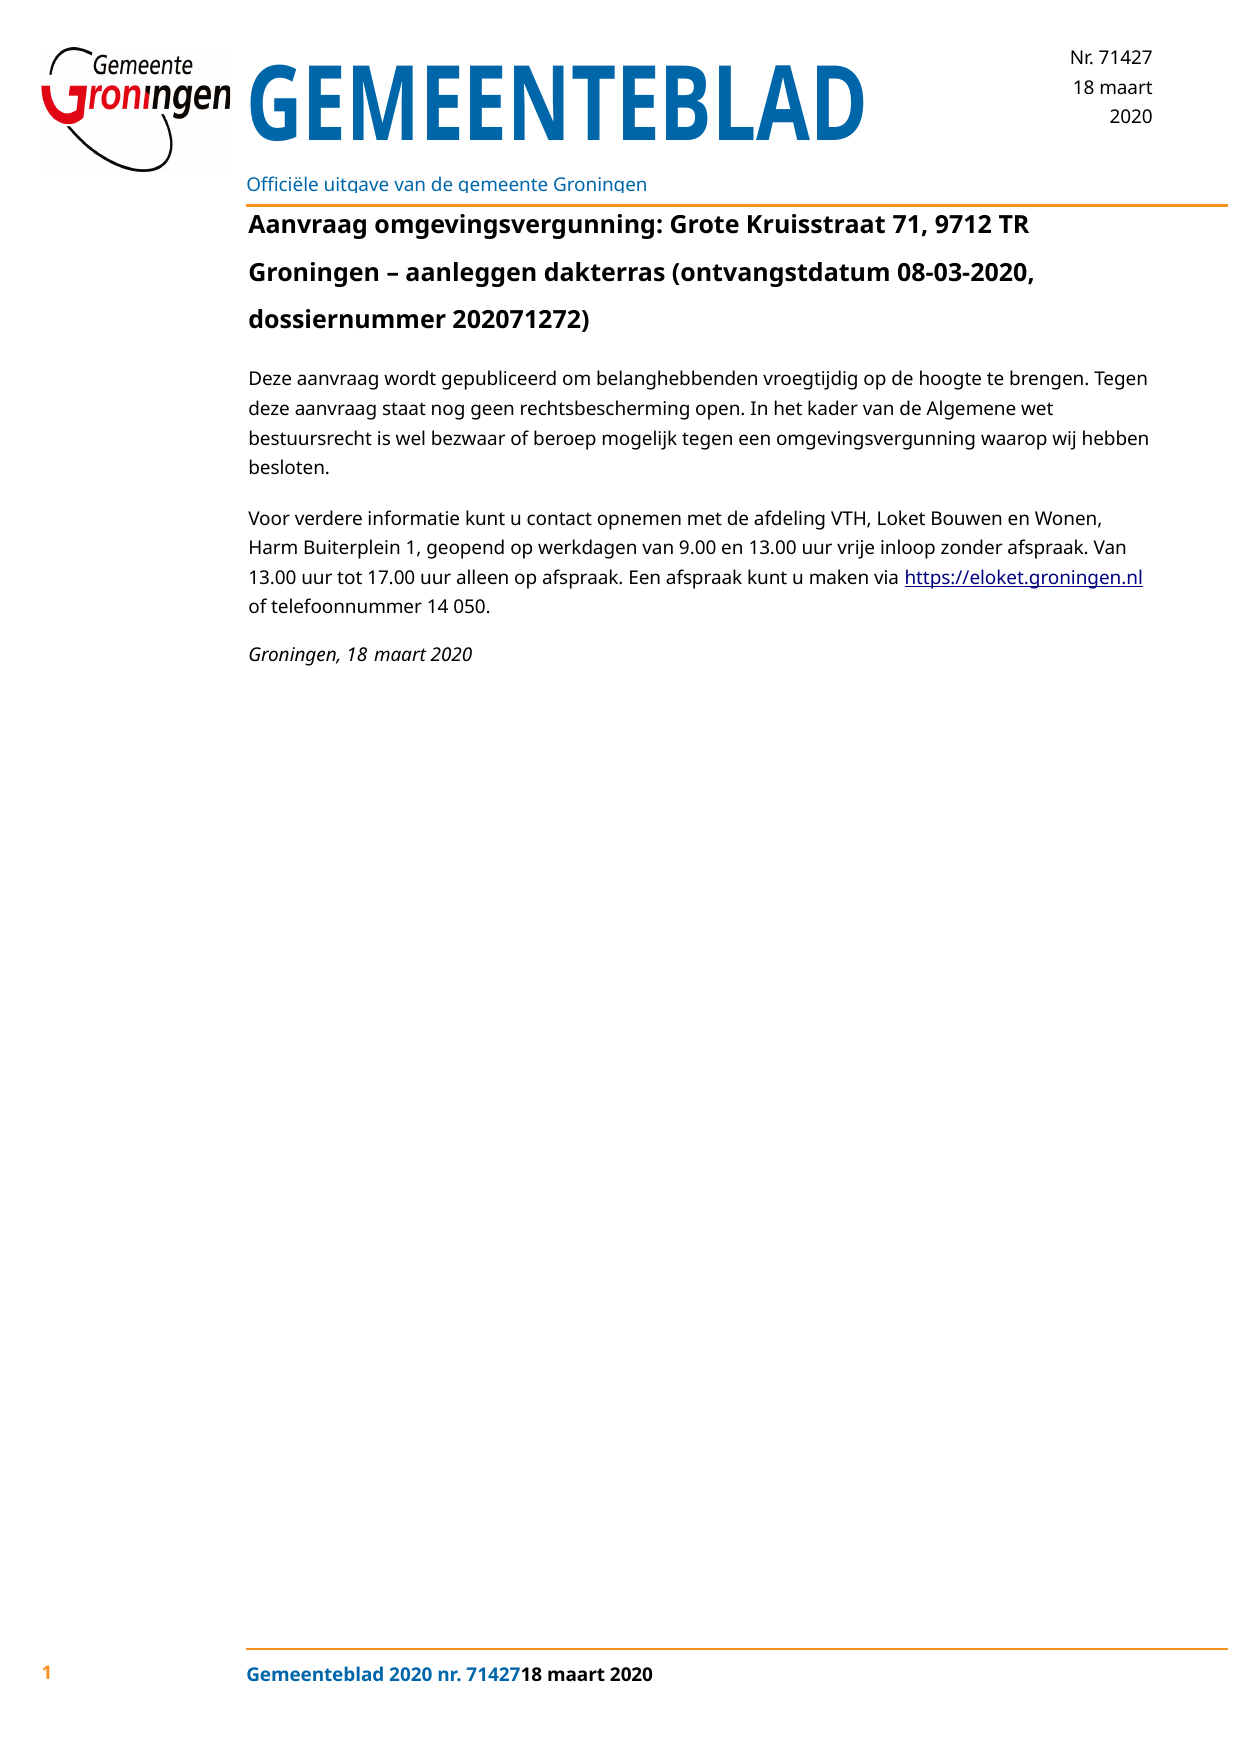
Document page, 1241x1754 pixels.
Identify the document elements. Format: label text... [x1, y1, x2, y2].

text Deze aanvraag wordt gepubliceerd om belanghebbenden vroegtijdig op de hoogte te brengen. Tegen deze aanvraag staat nog geen rechtsbescherming open. In het kader van de Algemene wet bestuursrecht is wel bezwaar of beroep mogelijk tegen een omgevingsvergunning waarop wij hebben besloten. [248, 366, 1152, 480]
text Aanvraag omgevingsvergunning: Grote Kruisstraat 71, 9712 TR Groningen – aanleggen dakterras (ontvangstdatum 08-03-2020, dossiernummer 202071272) [248, 207, 1152, 336]
picture [41, 47, 231, 172]
text Groningen, 18 maart 2020 [248, 641, 1152, 667]
text Voor verdere informatie kunt u contact opnemen met de afdeling VTH, Loket Bouwen en Wonen, Harm Buiterplein 1, geopend op werkdagen van 9.00 en 13.00 uur vrije inloop zonder afspraak. Van 13.00 uur tot 17.00 uur alleen op afspraak. Een afspraak kunt u maken via https://eloket.groningen.nl of telefoonnummer 14 050. [248, 505, 1152, 619]
